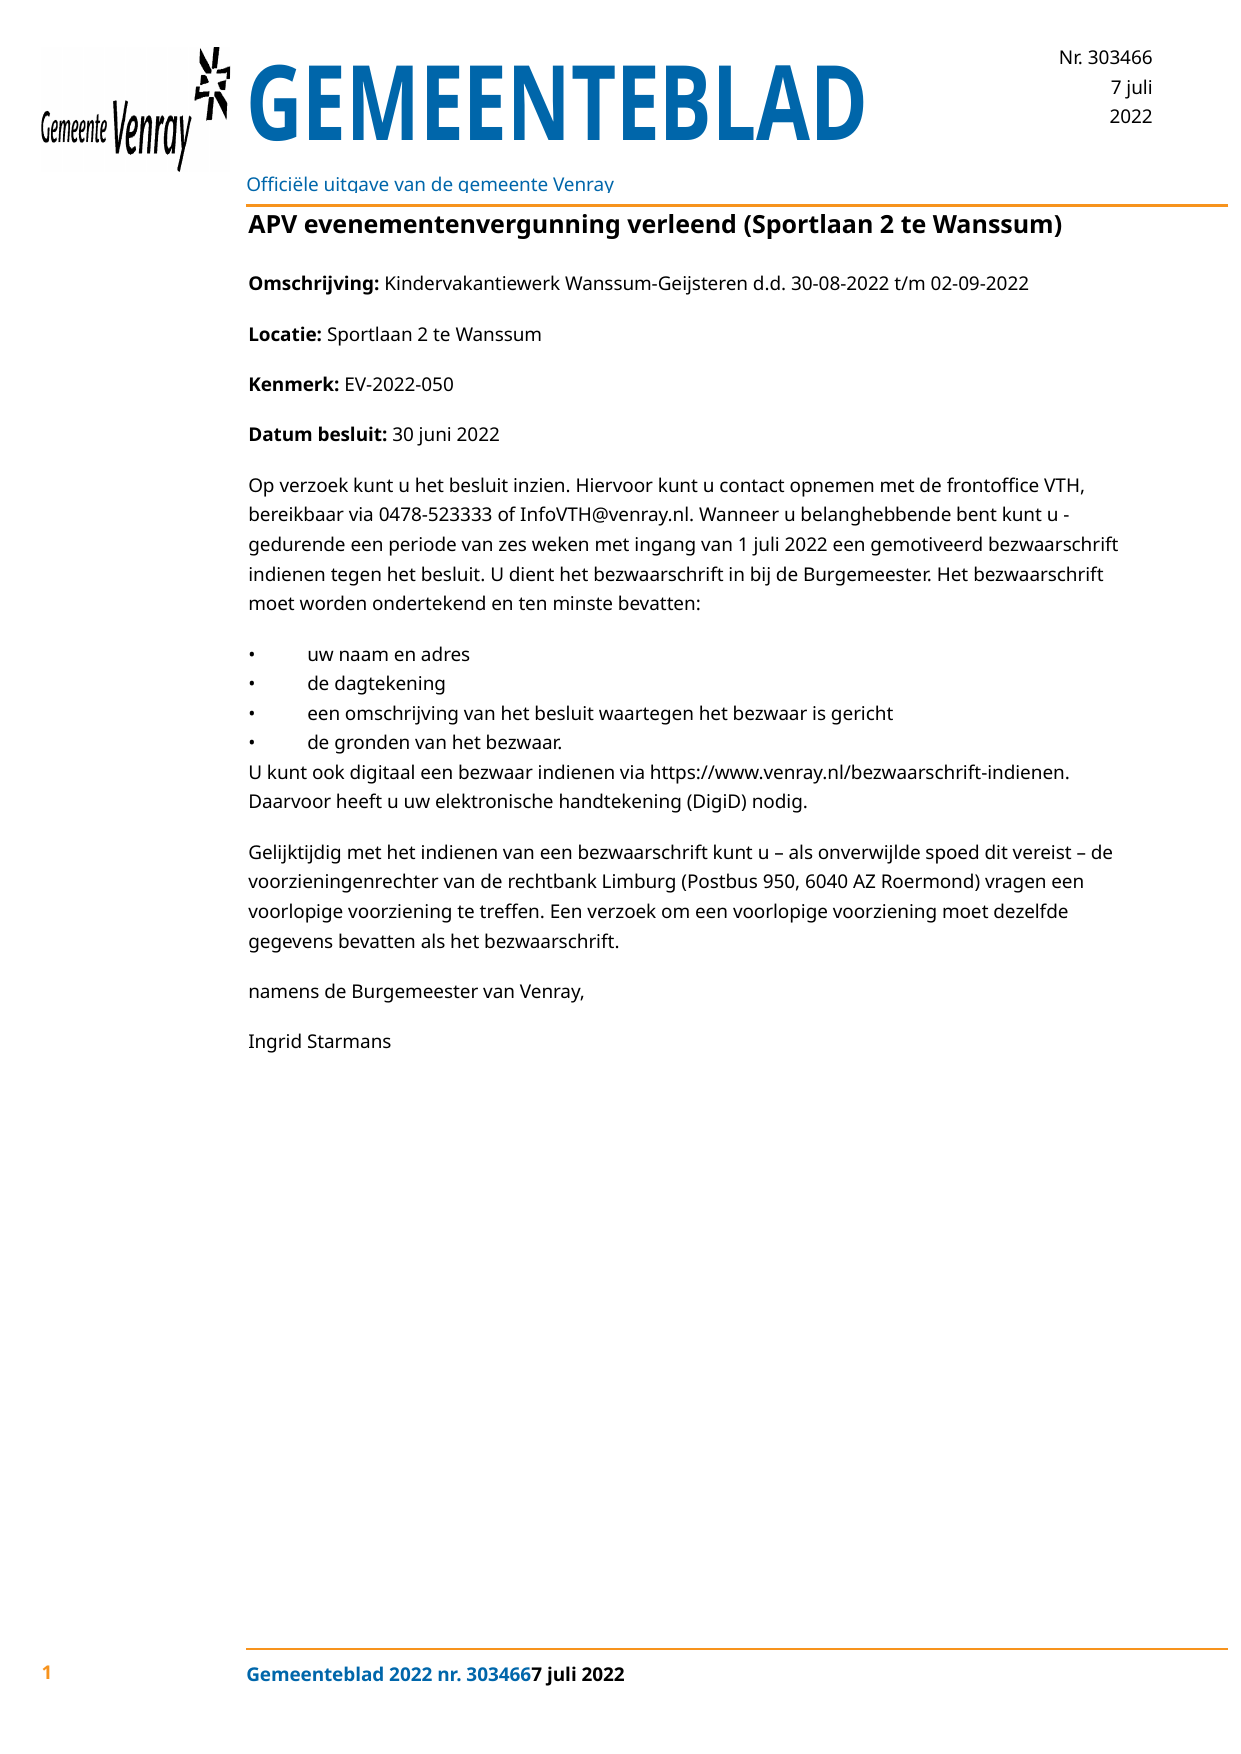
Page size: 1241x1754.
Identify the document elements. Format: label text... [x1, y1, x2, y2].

text APV evenementenvergunning verleend (Sportlaan 2 te Wanssum) [248, 207, 1152, 241]
text Omschrijving: Kindervakantiewerk Wanssum-Geijsteren d.d. 30-08-2022 t/m 02-09-2022 [248, 270, 1152, 296]
list een omschrijving van het besluit waartegen het bezwaar is gericht [248, 700, 1152, 726]
text Ingrid Starmans [248, 1029, 1152, 1054]
picture [41, 47, 231, 172]
text Gelijktijdig met het indienen van een bezwaarschrift kunt u – als onverwijlde spoed dit vereist – de voorzieningenrechter van de rechtbank Limburg (Postbus 950, 6040 AZ Roermond) vragen een voorlopige voorziening te treffen. Een verzoek om een voorlopige voorziening moet dezelfde gegevens bevatten als het bezwaarschrift. [248, 839, 1152, 953]
text Kenmerk: EV-2022-050 [248, 371, 1152, 397]
text Op verzoek kunt u het besluit inzien. Hiervoor kunt u contact opnemen met de frontoffice VTH, bereikbaar via 0478-523333 of InfoVTH@venray.nl. Wanneer u belanghebbende bent kunt u - gedurende een periode van zes weken met ingang van 1 juli 2022 een gemotiveerd bezwaarschrift indienen tegen het besluit. U dient het bezwaarschrift in bij de Burgemeester. Het bezwaarschrift moet worden ondertekend en ten minste bevatten: [248, 472, 1152, 616]
text Datum besluit: 30 juni 2022 [248, 422, 1152, 447]
text namens de Burgemeester van Venray, [248, 978, 1152, 1004]
list de gronden van het bezwaar. [248, 729, 1152, 755]
list uw naam en adres [248, 641, 1152, 666]
list de dagtekening [248, 670, 1152, 696]
text U kunt ook digitaal een bezwaar indienen via https://www.venray.nl/bezwaarschrift-indienen. Daarvoor heeft u uw elektronische handtekening (DigiD) nodig. [248, 759, 1152, 814]
text Locatie: Sportlaan 2 te Wanssum [248, 321, 1152, 346]
